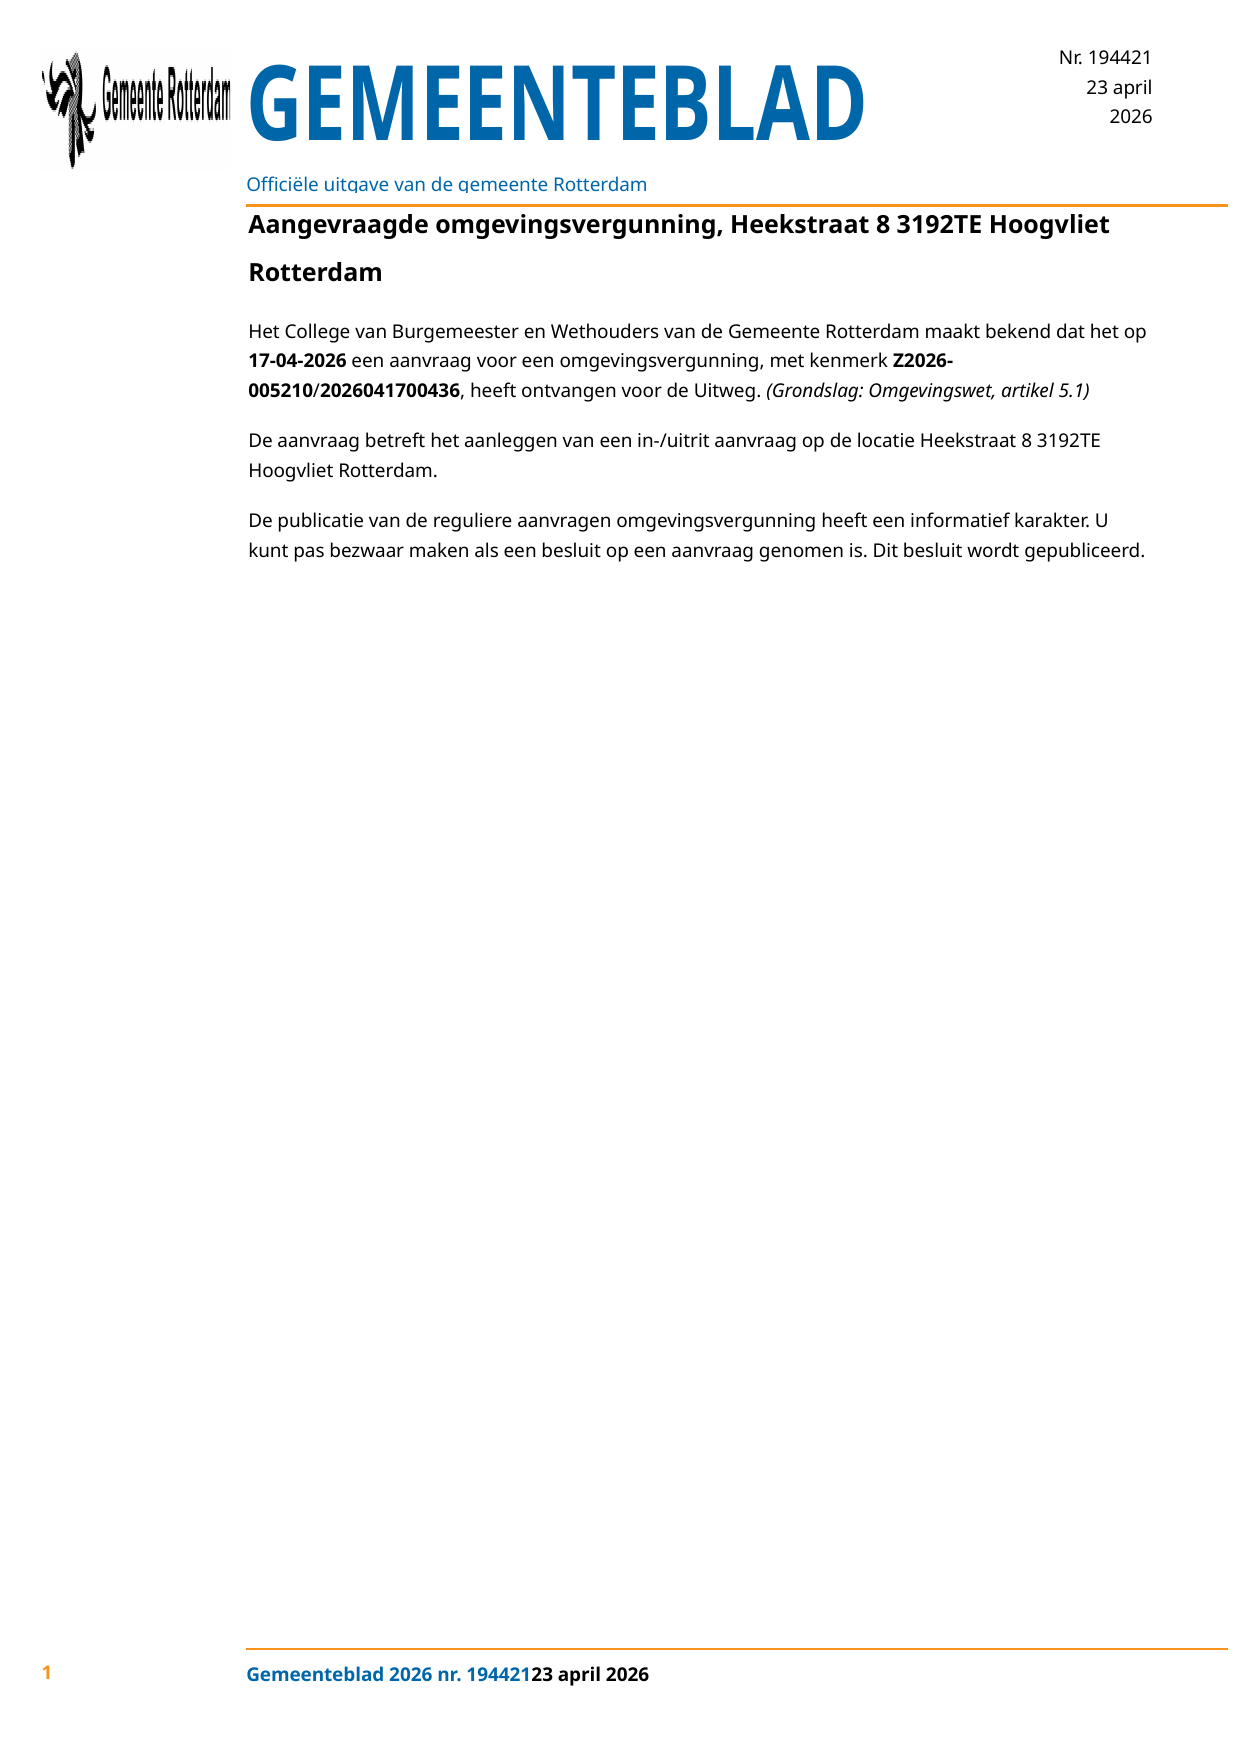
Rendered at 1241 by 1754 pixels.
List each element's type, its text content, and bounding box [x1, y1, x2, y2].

text Aangevraagde omgevingsvergunning, Heekstraat 8 3192TE Hoogvliet Rotterdam [248, 207, 1152, 288]
text De aanvraag betreft het aanleggen van een in-/uitrit aanvraag op de locatie Heekstraat 8 3192TE Hoogvliet Rotterdam. [248, 427, 1152, 483]
text De publicatie van de reguliere aanvragen omgevingsvergunning heeft een informatief karakter. U kunt pas bezwaar maken als een besluit op een aanvraag genomen is. Dit besluit wordt gepubliceerd. [248, 507, 1152, 563]
text Het College van Burgemeester en Wethouders van de Gemeente Rotterdam maakt bekend dat het op 17-04-2026 een aanvraag voor een omgevingsvergunning, met kenmerk Z2026-005210/2026041700436, heeft ontvangen voor de Uitweg. (Grondslag: Omgevingswet, artikel 5.1) [248, 318, 1152, 403]
picture [41, 47, 231, 172]
